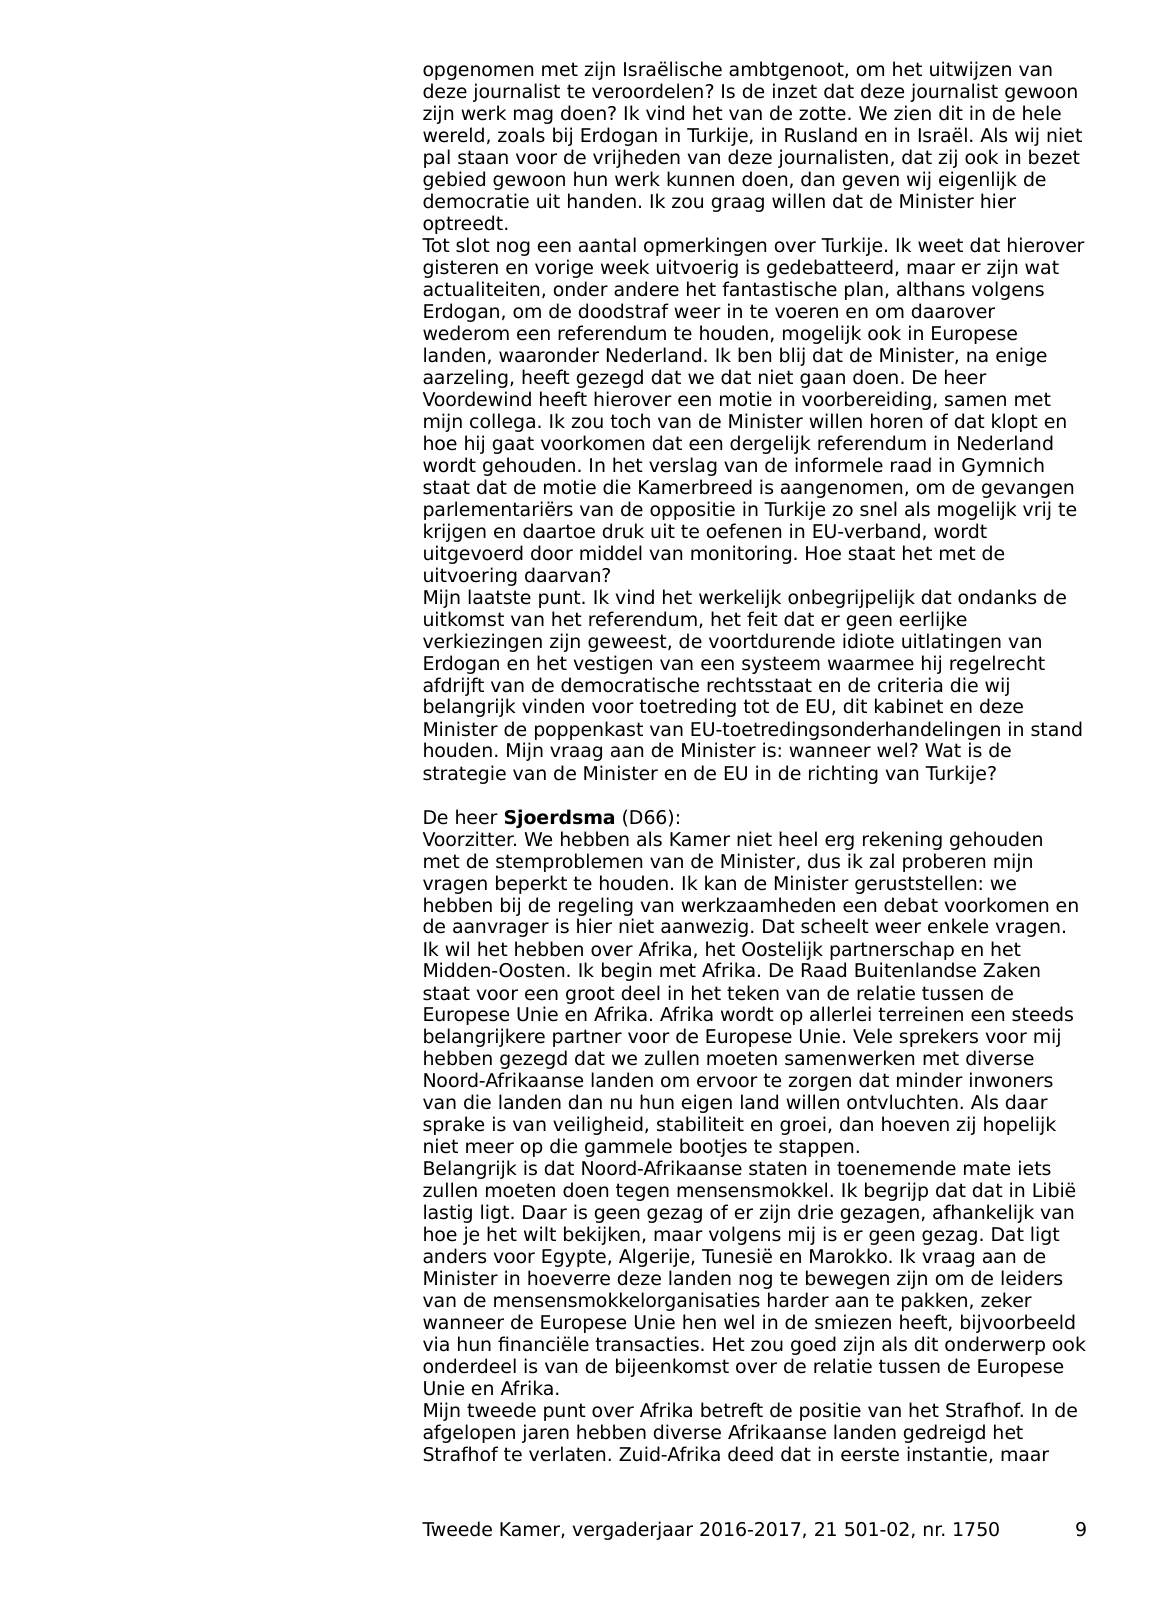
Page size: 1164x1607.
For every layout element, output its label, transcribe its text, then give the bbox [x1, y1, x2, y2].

text Voorzitter. We hebben als Kamer niet heel erg rekening gehouden met de stemproblemen van de Minister, dus ik zal proberen mijn vragen beperkt te houden. Ik kan de Minister geruststellen: we hebben bij de regeling van werkzaamheden een debat voorkomen en de aanvrager is hier niet aanwezig. Dat scheelt weer enkele vragen. [422, 828, 1087, 938]
text Ik wil het hebben over Afrika, het Oostelijk partnerschap en het Midden-Oosten. Ik begin met Afrika. De Raad Buitenlandse Zaken staat voor een groot deel in het teken van de relatie tussen de Europese Unie en Afrika. Afrika wordt op allerlei terreinen een steeds belangrijkere partner voor de Europese Unie. Vele sprekers voor mij hebben gezegd dat we zullen moeten samenwerken met diverse Noord-Afrikaanse landen om ervoor te zorgen dat minder inwoners van die landen dan nu hun eigen land willen ontvluchten. Als daar sprake is van veiligheid, stabiliteit en groei, dan hoeven zij hopelijk niet meer op die gammele bootjes te stappen. [422, 938, 1087, 1158]
text De heer Sjoerdsma (D66): [422, 807, 1087, 828]
text Belangrijk is dat Noord-Afrikaanse staten in toenemende mate iets zullen moeten doen tegen mensensmokkel. Ik begrijp dat dat in Libië lastig ligt. Daar is geen gezag of er zijn drie gezagen, afhankelijk van hoe je het wilt bekijken, maar volgens mij is er geen gezag. Dat ligt anders voor Egypte, Algerije, Tunesië en Marokko. Ik vraag aan de Minister in hoeverre deze landen nog te bewegen zijn om de leiders van de mensensmokkelorganisaties harder aan te pakken, zeker wanneer de Europese Unie hen wel in de smiezen heeft, bijvoorbeeld via hun financiële transacties. Het zou goed zijn als dit onderwerp ook onderdeel is van de bijeenkomst over de relatie tussen de Europese Unie en Afrika. [422, 1158, 1087, 1400]
text Mijn laatste punt. Ik vind het werkelijk onbegrijpelijk dat ondanks de uitkomst van het referendum, het feit dat er geen eerlijke verkiezingen zijn geweest, de voortdurende idiote uitlatingen van Erdogan en het vestigen van een systeem waarmee hij regelrecht afdrijft van de democratische rechtsstaat en de criteria die wij belangrijk vinden voor toetreding tot de EU, dit kabinet en deze Minister de poppenkast van EU-toetredingsonderhandelingen in stand houden. Mijn vraag aan de Minister is: wanneer wel? Wat is de strategie van de Minister en de EU in de richting van Turkije? [422, 587, 1087, 784]
text Tot slot nog een aantal opmerkingen over Turkije. Ik weet dat hierover gisteren en vorige week uitvoerig is gedebatteerd, maar er zijn wat actualiteiten, onder andere het fantastische plan, althans volgens Erdogan, om de doodstraf weer in te voeren en om daarover wederom een referendum te houden, mogelijk ook in Europese landen, waaronder Nederland. Ik ben blij dat de Minister, na enige aarzeling, heeft gezegd dat we dat niet gaan doen. De heer Voordewind heeft hierover een motie in voorbereiding, samen met mijn collega. Ik zou toch van de Minister willen horen of dat klopt en hoe hij gaat voorkomen dat een dergelijk referendum in Nederland wordt gehouden. In het verslag van de informele raad in Gymnich staat dat de motie die Kamerbreed is aangenomen, om de gevangen parlementariërs van de oppositie in Turkije zo snel als mogelijk vrij te krijgen en daartoe druk uit te oefenen in EU-verband, wordt uitgevoerd door middel van monitoring. Hoe staat het met de uitvoering daarvan? [422, 235, 1087, 587]
text Mijn tweede punt over Afrika betreft de positie van het Strafhof. In de afgelopen jaren hebben diverse Afrikaanse landen gedreigd het Strafhof te verlaten. Zuid-Afrika deed dat in eerste instantie, maar [422, 1400, 1087, 1466]
text opgenomen met zijn Israëlische ambtgenoot, om het uitwijzen van deze journalist te veroordelen? Is de inzet dat deze journalist gewoon zijn werk mag doen? Ik vind het van de zotte. We zien dit in de hele wereld, zoals bij Erdogan in Turkije, in Rusland en in Israël. Als wij niet pal staan voor de vrijheden van deze journalisten, dat zij ook in bezet gebied gewoon hun werk kunnen doen, dan geven wij eigenlijk de democratie uit handen. Ik zou graag willen dat de Minister hier optreedt. [422, 59, 1087, 235]
